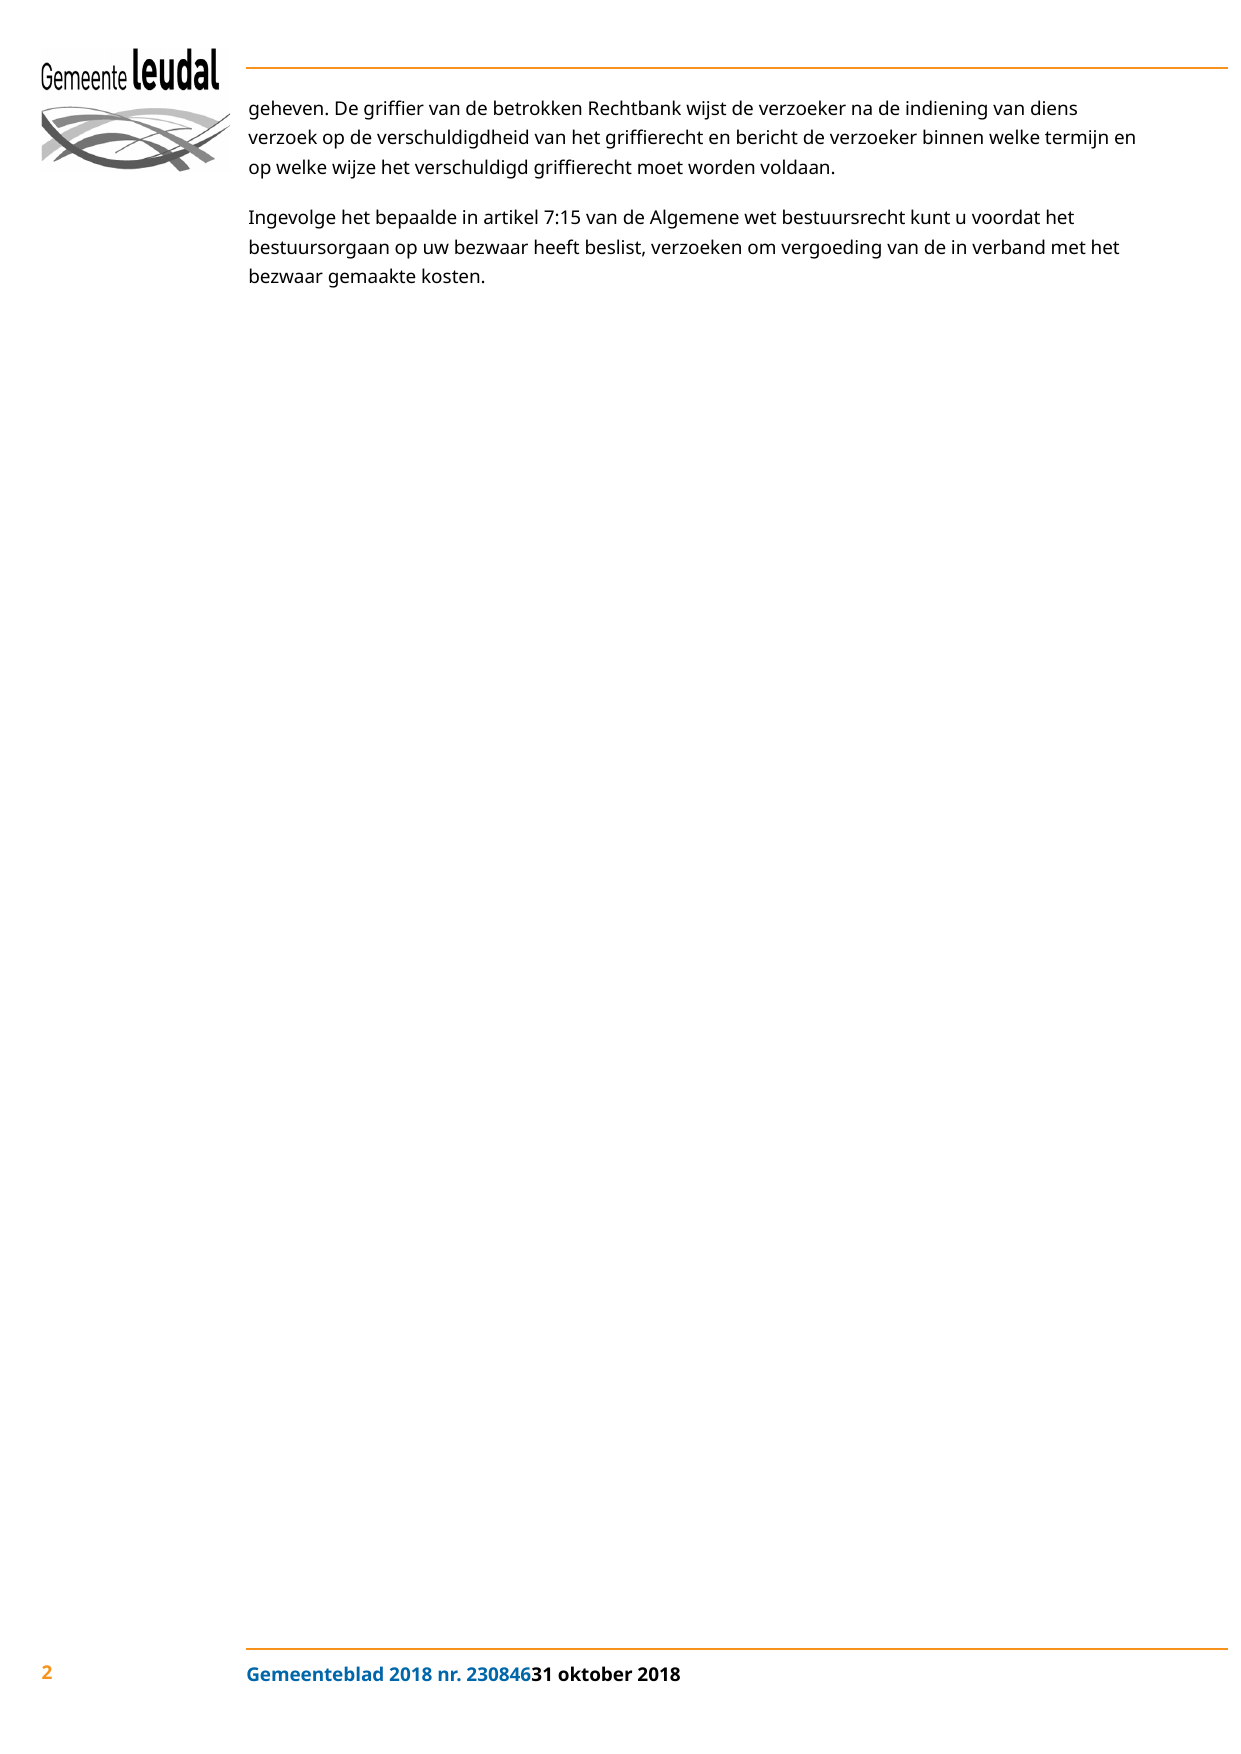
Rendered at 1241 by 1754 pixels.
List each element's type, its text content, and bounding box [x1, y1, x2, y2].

text geheven. De griffier van de betrokken Rechtbank wijst de verzoeker na de indiening van diens verzoek op de verschuldigdheid van het griffierecht en bericht de verzoeker binnen welke termijn en op welke wijze het verschuldigd griffierecht moet worden voldaan. [248, 95, 1152, 180]
picture [41, 47, 231, 172]
text Ingevolge het bepaalde in artikel 7:15 van de Algemene wet bestuursrecht kunt u voordat het bestuursorgaan op uw bezwaar heeft beslist, verzoeken om vergoeding van de in verband met het bezwaar gemaakte kosten. [248, 204, 1152, 289]
